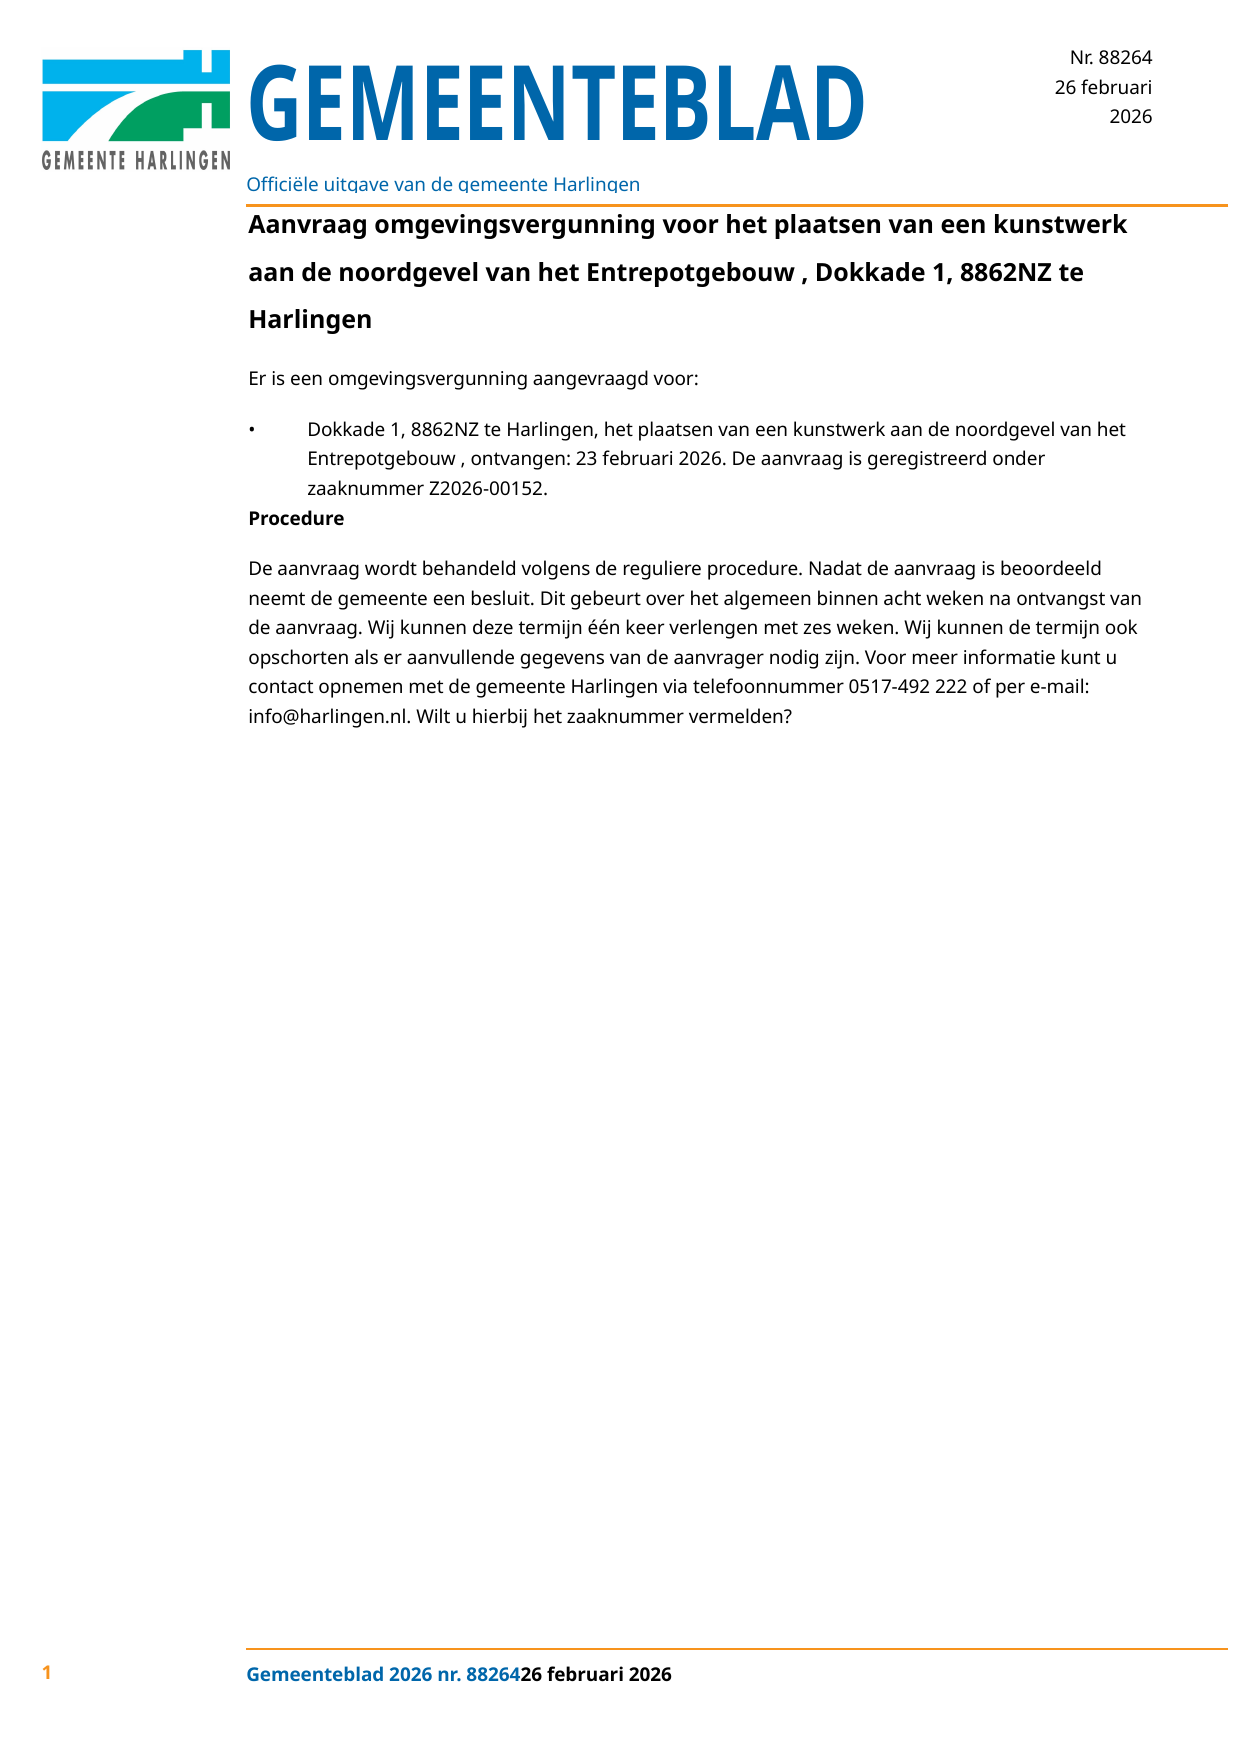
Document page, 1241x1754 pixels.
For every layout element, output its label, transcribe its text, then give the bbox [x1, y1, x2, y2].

text Aanvraag omgevingsvergunning voor het plaatsen van een kunstwerk aan de noordgevel van het Entrepotgebouw , Dokkade 1, 8862NZ te Harlingen [248, 207, 1152, 336]
text Procedure [248, 505, 1152, 530]
text De aanvraag wordt behandeld volgens de reguliere procedure. Nadat de aanvraag is beoordeeld neemt de gemeente een besluit. Dit gebeurt over het algemeen binnen acht weken na ontvangst van de aanvraag. Wij kunnen deze termijn één keer verlengen met zes weken. Wij kunnen de termijn ook opschorten als er aanvullende gegevens van de aanvrager nodig zijn. Voor meer informatie kunt u contact opnemen met de gemeente Harlingen via telefoonnummer 0517-492 222 of per e-mail: info@harlingen.nl. Wilt u hierbij het zaaknummer vermelden? [248, 555, 1152, 729]
list Dokkade 1, 8862NZ te Harlingen, het plaatsen van een kunstwerk aan de noordgevel van het Entrepotgebouw , ontvangen: 23 februari 2026. De aanvraag is geregistreerd onder zaaknummer Z2026-00152. [248, 416, 1152, 501]
picture [41, 47, 231, 172]
text Er is een omgevingsvergunning aangevraagd voor: [248, 366, 1152, 391]
